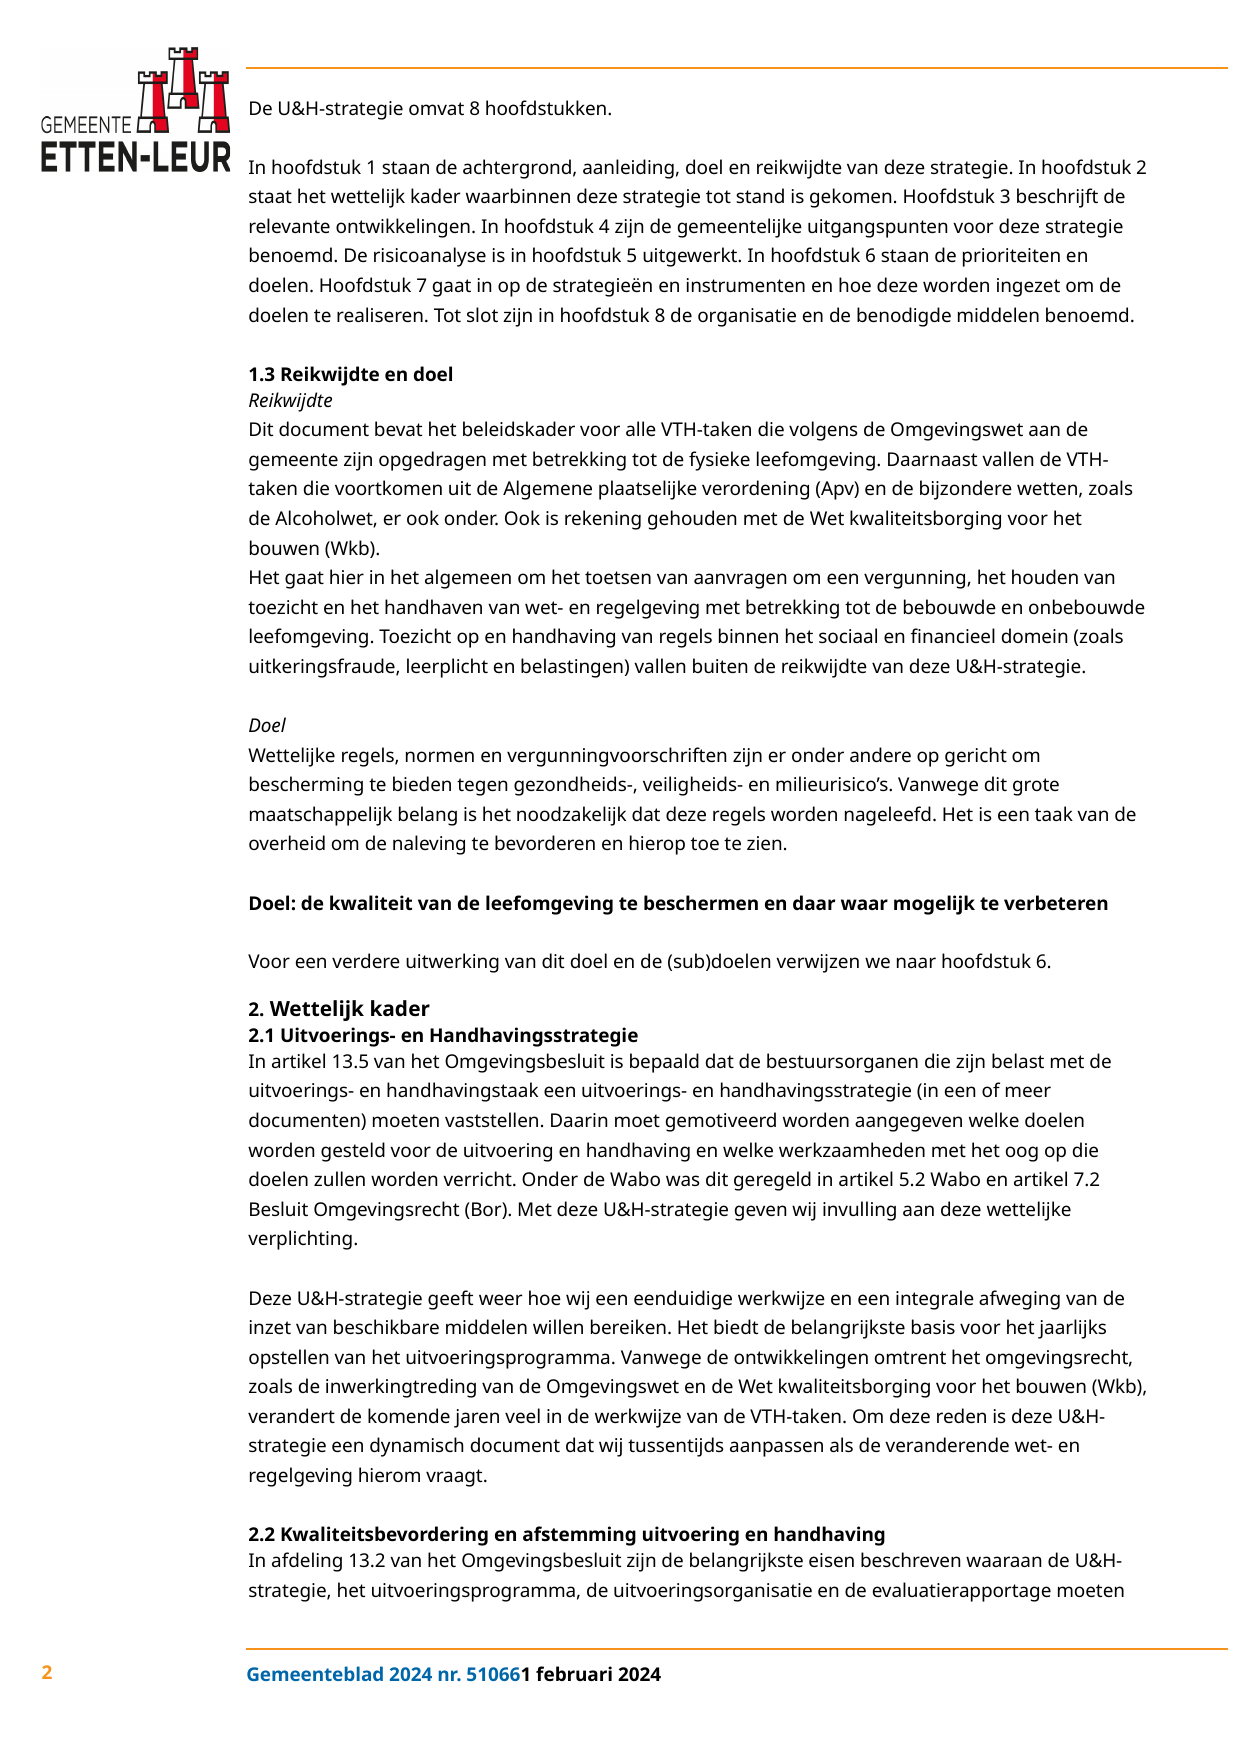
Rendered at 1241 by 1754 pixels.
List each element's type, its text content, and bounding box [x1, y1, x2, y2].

text 2.2 Kwaliteitsbevordering en afstemming uitvoering en handhaving [248, 1521, 1152, 1547]
text Dit document bevat het beleidskader voor alle VTH-taken die volgens de Omgevingswet aan de gemeente zijn opgedragen met betrekking tot de fysieke leefomgeving. Daarnaast vallen de VTH-taken die voortkomen uit de Algemene plaatselijke verordening (Apv) en de bijzondere wetten, zoals de Alcoholwet, er ook onder. Ook is rekening gehouden met de Wet kwaliteitsborging voor het bouwen (Wkb). [248, 416, 1152, 560]
text Voor een verdere uitwerking van dit doel en de (sub)doelen verwijzen we naar hoofdstuk 6. [248, 948, 1152, 974]
text Deze U&H-strategie geeft weer hoe wij een eenduidige werkwijze en een integrale afweging van de inzet van beschikbare middelen willen bereiken. Het biedt de belangrijkste basis voor het jaarlijks opstellen van het uitvoeringsprogramma. Vanwege de ontwikkelingen omtrent het omgevingsrecht, zoals de inwerkingtreding van de Omgevingswet en de Wet kwaliteitsborging voor het bouwen (Wkb), verandert de komende jaren veel in de werkwijze van de VTH-taken. Om deze reden is deze U&H-strategie een dynamisch document dat wij tussentijds aanpassen als de veranderende wet- en regelgeving hierom vraagt. [248, 1285, 1152, 1488]
picture [41, 47, 231, 172]
text 2. Wettelijk kader [248, 994, 1152, 1022]
table_header Doel: de kwaliteit van de leefomgeving te beschermen en daar waar mogelijk te verbeteren [248, 890, 1152, 916]
text Wettelijke regels, normen en vergunningvoorschriften zijn er onder andere op gericht om bescherming te bieden tegen gezondheids-, veiligheids- en milieurisico’s. Vanwege dit grote maatschappelijk belang is het noodzakelijk dat deze regels worden nageleefd. Het is een taak van de overheid om de naleving te bevorderen en hierop toe te zien. [248, 742, 1152, 856]
text In artikel 13.5 van het Omgevingsbesluit is bepaald dat de bestuursorganen die zijn belast met de uitvoerings- en handhavingstaak een uitvoerings- en handhavingsstrategie (in een of meer documenten) moeten vaststellen. Daarin moet gemotiveerd worden aangegeven welke doelen worden gesteld voor de uitvoering en handhaving en welke werkzaamheden met het oog op die doelen zullen worden verricht. Onder de Wabo was dit geregeld in artikel 5.2 Wabo en artikel 7.2 Besluit Omgevingsrecht (Bor). Met deze U&H-strategie geven wij invulling aan deze wettelijke verplichting. [248, 1048, 1152, 1251]
text 1.3 Reikwijdte en doel [248, 361, 1152, 387]
text In hoofdstuk 1 staan de achtergrond, aanleiding, doel en reikwijdte van deze strategie. In hoofdstuk 2 staat het wettelijk kader waarbinnen deze strategie tot stand is gekomen. Hoofdstuk 3 beschrijft de relevante ontwikkelingen. In hoofdstuk 4 zijn de gemeentelijke uitgangspunten voor deze strategie benoemd. De risicoanalyse is in hoofdstuk 5 uitgewerkt. In hoofdstuk 6 staan de prioriteiten en doelen. Hoofdstuk 7 gaat in op de strategieën en instrumenten en hoe deze worden ingezet om de doelen te realiseren. Tot slot zijn in hoofdstuk 8 de organisatie en de benodigde middelen benoemd. [248, 154, 1152, 328]
text Doel [248, 712, 1152, 738]
text 2.1 Uitvoerings- en Handhavingsstrategie [248, 1022, 1152, 1048]
text Het gaat hier in het algemeen om het toetsen van aanvragen om een vergunning, het houden van toezicht en het handhaven van wet- en regelgeving met betrekking tot de bebouwde en onbebouwde leefomgeving. Toezicht op en handhaving van regels binnen het sociaal en financieel domein (zoals uitkeringsfraude, leerplicht en belastingen) vallen buiten de reikwijdte van deze U&H-strategie. [248, 564, 1152, 679]
text In afdeling 13.2 van het Omgevingsbesluit zijn de belangrijkste eisen beschreven waaraan de U&H-strategie, het uitvoeringsprogramma, de uitvoeringsorganisatie en de evaluatierapportage moeten [248, 1547, 1152, 1602]
text De U&H-strategie omvat 8 hoofdstukken. [248, 95, 1152, 121]
text Reikwijdte [248, 387, 1152, 412]
